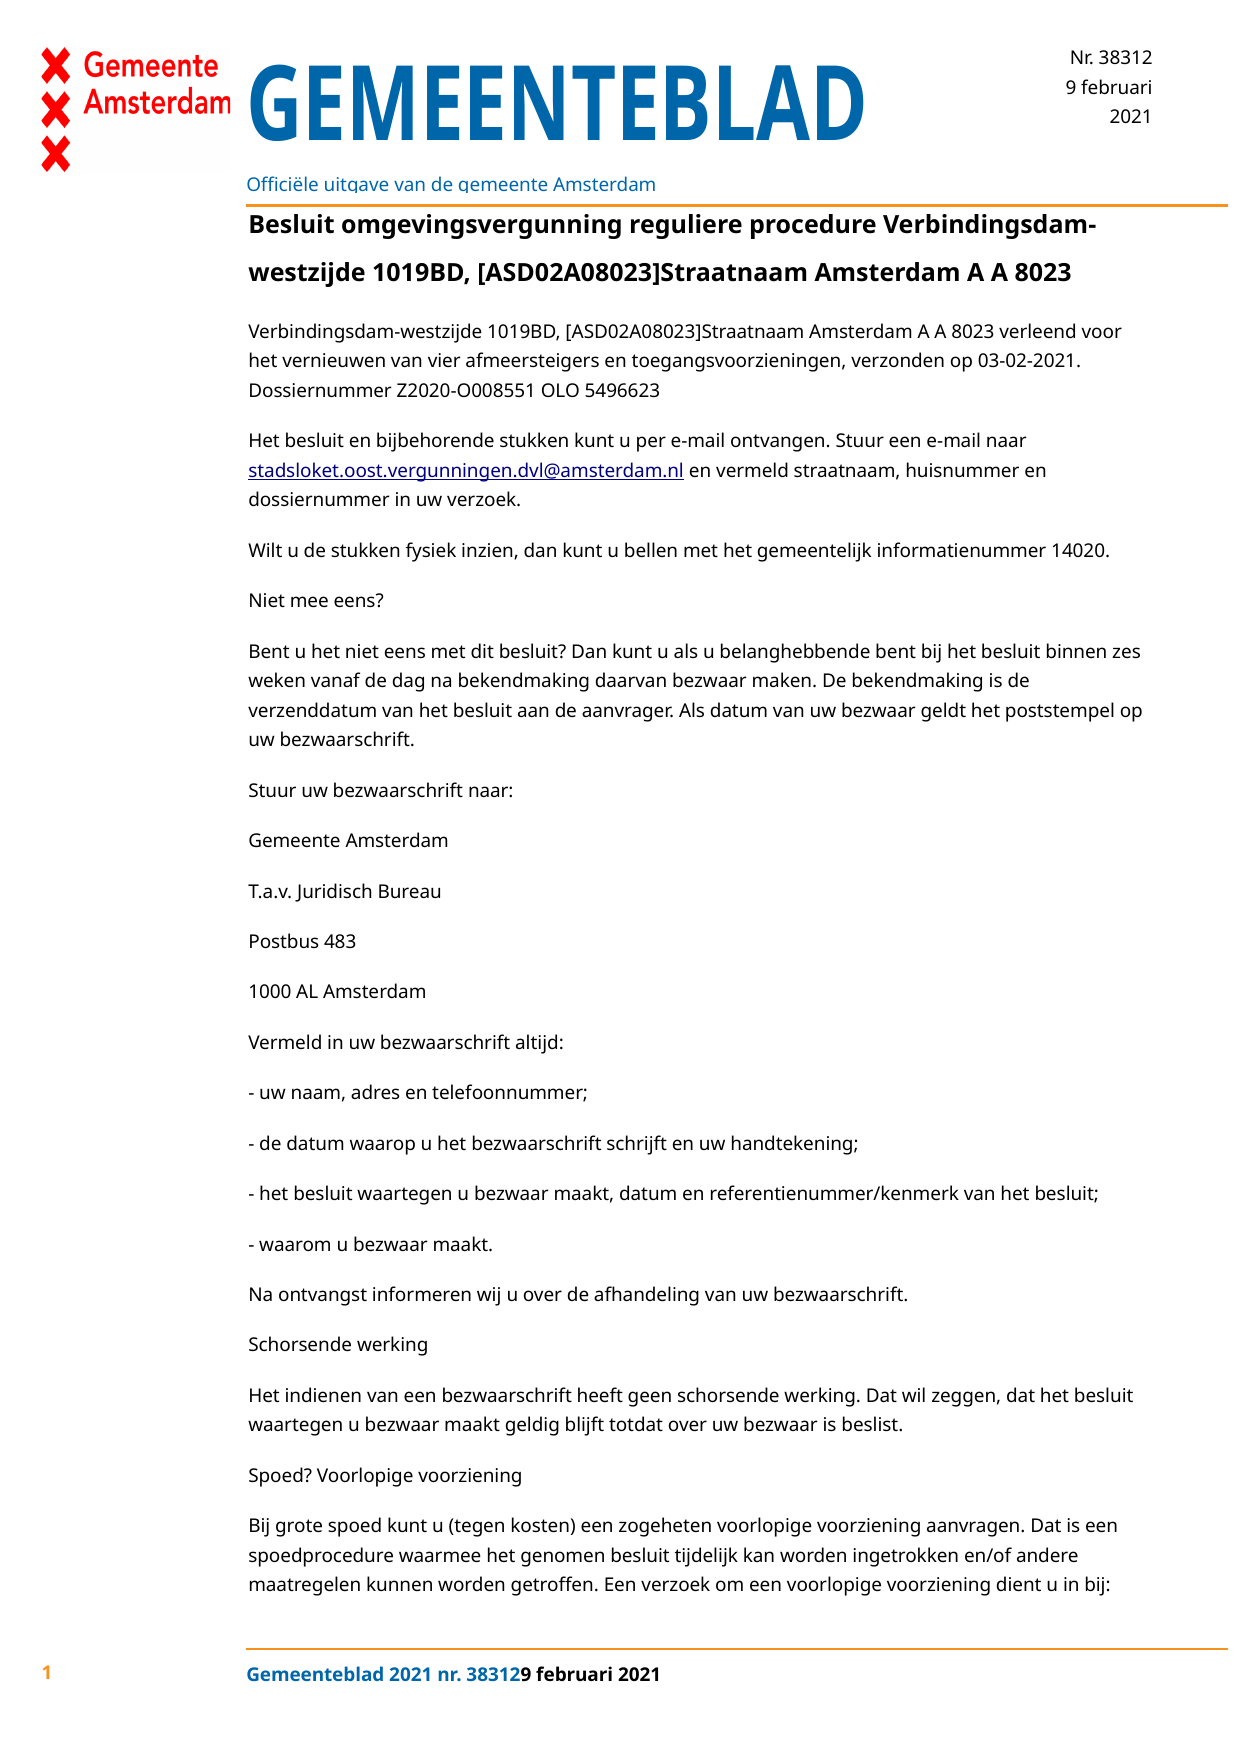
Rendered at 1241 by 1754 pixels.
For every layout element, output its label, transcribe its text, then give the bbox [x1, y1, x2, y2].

text Gemeente Amsterdam [248, 827, 1152, 853]
text - de datum waarop u het bezwaarschrift schrijft en uw handtekening; [248, 1130, 1152, 1156]
text T.a.v. Juridisch Bureau [248, 878, 1152, 904]
text - het besluit waartegen u bezwaar maakt, datum en referentienummer/kenmerk van het besluit; [248, 1180, 1152, 1206]
text Stuur uw bezwaarschrift naar: [248, 777, 1152, 803]
text - uw naam, adres en telefoonnummer; [248, 1079, 1152, 1105]
text Bij grote spoed kunt u (tegen kosten) een zogeheten voorlopige voorziening aanvragen. Dat is een spoedprocedure waarmee het genomen besluit tijdelijk kan worden ingetrokken en/of andere maatregelen kunnen worden getroffen. Een verzoek om een voorlopige voorziening dient u in bij: [248, 1512, 1152, 1597]
text 1000 AL Amsterdam [248, 979, 1152, 1004]
text Na ontvangst informeren wij u over de afhandeling van uw bezwaarschrift. [248, 1281, 1152, 1307]
text Vermeld in uw bezwaarschrift altijd: [248, 1029, 1152, 1055]
text Besluit omgevingsvergunning reguliere procedure Verbindingsdam-westzijde 1019BD, [ASD02A08023]Straatnaam Amsterdam A A 8023 [248, 207, 1152, 288]
text Niet mee eens? [248, 587, 1152, 613]
text Het besluit en bijbehorende stukken kunt u per e-mail ontvangen. Stuur een e-mail naar stadsloket.oost.vergunningen.dvl@amsterdam.nl en vermeld straatnaam, huisnummer en dossiernummer in uw verzoek. [248, 427, 1152, 512]
text Verbindingsdam-westzijde 1019BD, [ASD02A08023]Straatnaam Amsterdam A A 8023 verleend voor het vernieuwen van vier afmeersteigers en toegangsvoorzieningen, verzonden op 03-02-2021. Dossiernummer Z2020-O008551 OLO 5496623 [248, 318, 1152, 403]
text Bent u het niet eens met dit besluit? Dan kunt u als u belanghebbende bent bij het besluit binnen zes weken vanaf de dag na bekendmaking daarvan bezwaar maken. De bekendmaking is de verzenddatum van het besluit aan de aanvrager. Als datum van uw bezwaar geldt het poststempel op uw bezwaarschrift. [248, 638, 1152, 752]
text Het indienen van een bezwaarschrift heeft geen schorsende werking. Dat wil zeggen, dat het besluit waartegen u bezwaar maakt geldig blijft totdat over uw bezwaar is beslist. [248, 1382, 1152, 1437]
text Spoed? Voorlopige voorziening [248, 1462, 1152, 1488]
text Schorsende werking [248, 1332, 1152, 1357]
text - waarom u bezwaar maakt. [248, 1231, 1152, 1257]
text Postbus 483 [248, 928, 1152, 954]
picture [41, 47, 231, 172]
text Wilt u de stukken fysiek inzien, dan kunt u bellen met het gemeentelijk informatienummer 14020. [248, 537, 1152, 563]
